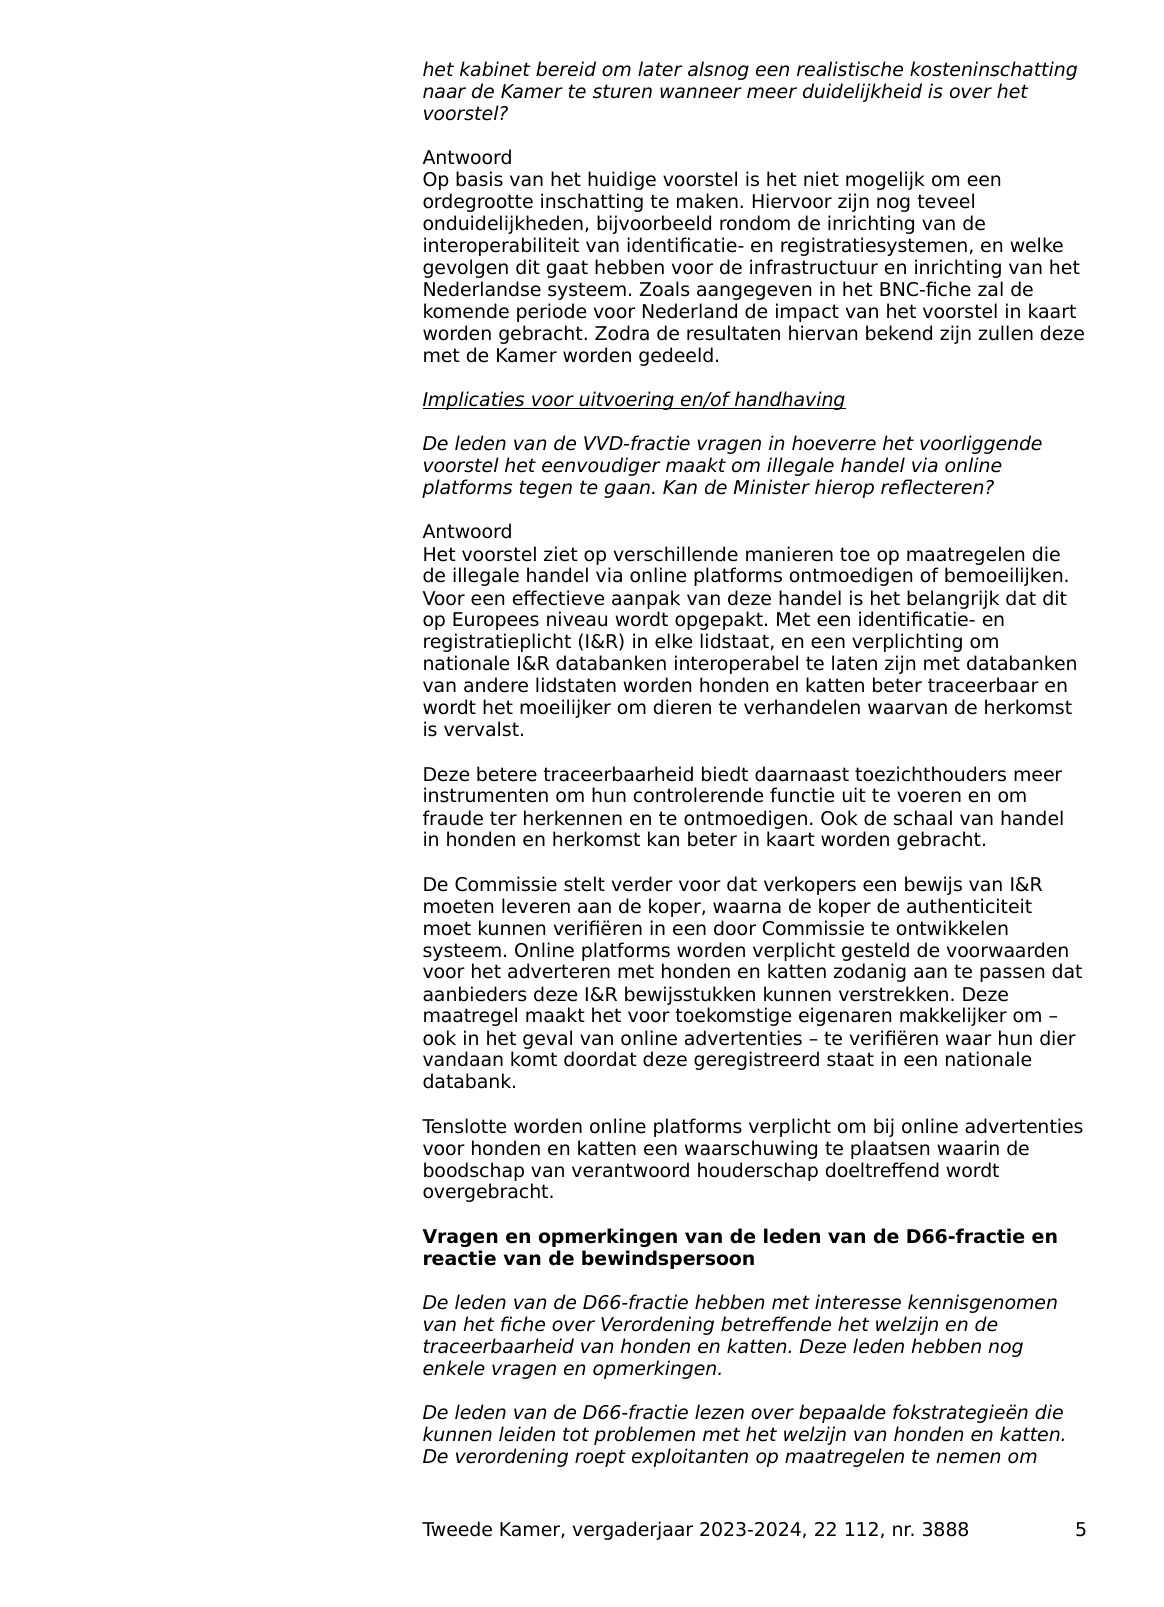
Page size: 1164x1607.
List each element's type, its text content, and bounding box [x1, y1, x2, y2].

text De leden van de VVD-fractie vragen in hoeverre het voorliggende voorstel het eenvoudiger maakt om illegale handel via online platforms tegen te gaan. Kan de Minister hierop reflecteren? [422, 433, 1087, 499]
text Het voorstel ziet op verschillende manieren toe op maatregelen die de illegale handel via online platforms ontmoedigen of bemoeilijken. Voor een effectieve aanpak van deze handel is het belangrijk dat dit op Europees niveau wordt opgepakt. Met een identificatie- en registratieplicht (I&R) in elke lidstaat, en een verplichting om nationale I&R databanken interoperabel te laten zijn met databanken van andere lidstaten worden honden en katten beter traceerbaar en wordt het moeilijker om dieren te verhandelen waarvan de herkomst is vervalst. [422, 543, 1087, 741]
subtitle Implicaties voor uitvoering en/of handhaving [422, 389, 1087, 411]
text Antwoord [422, 147, 1087, 169]
text De leden van de D66-fractie lezen over bepaalde fokstrategieën die kunnen leiden tot problemen met het welzijn van honden en katten. De verordening roept exploitanten op maatregelen te nemen om [422, 1402, 1087, 1468]
text het kabinet bereid om later alsnog een realistische kosteninschatting naar de Kamer te sturen wanneer meer duidelijkheid is over het voorstel? [422, 59, 1087, 125]
text Antwoord [422, 521, 1087, 543]
text Deze betere traceerbaarheid biedt daarnaast toezichthouders meer instrumenten om hun controlerende functie uit te voeren en om fraude ter herkennen en te ontmoedigen. Ook de schaal van handel in honden en herkomst kan beter in kaart worden gebracht. [422, 763, 1087, 851]
text De Commissie stelt verder voor dat verkopers een bewijs van I&R moeten leveren aan de koper, waarna de koper de authenticiteit moet kunnen verifiëren in een door Commissie te ontwikkelen systeem. Online platforms worden verplicht gesteld de voorwaarden voor het adverteren met honden en katten zodanig aan te passen dat aanbieders deze I&R bewijsstukken kunnen verstrekken. Deze maatregel maakt het voor toekomstige eigenaren makkelijker om – ook in het geval van online advertenties – te verifiëren waar hun dier vandaan komt doordat deze geregistreerd staat in een nationale databank. [422, 873, 1087, 1093]
text Op basis van het huidige voorstel is het niet mogelijk om een ordegrootte inschatting te maken. Hiervoor zijn nog teveel onduidelijkheden, bijvoorbeeld rondom de inrichting van de interoperabiliteit van identificatie- en registratiesystemen, en welke gevolgen dit gaat hebben voor de infrastructuur en inrichting van het Nederlandse systeem. Zoals aangegeven in het BNC-fiche zal de komende periode voor Nederland de impact van het voorstel in kaart worden gebracht. Zodra de resultaten hiervan bekend zijn zullen deze met de Kamer worden gedeeld. [422, 169, 1087, 367]
subtitle Vragen en opmerkingen van de leden van de D66-fractie en reactie van de bewindspersoon [422, 1226, 1087, 1269]
text Tenslotte worden online platforms verplicht om bij online advertenties voor honden en katten een waarschuwing te plaatsen waarin de boodschap van verantwoord houderschap doeltreffend wordt overgebracht. [422, 1116, 1087, 1203]
text De leden van de D66-fractie hebben met interesse kennisgenomen van het fiche over Verordening betreffende het welzijn en de traceerbaarheid van honden en katten. Deze leden hebben nog enkele vragen en opmerkingen. [422, 1292, 1087, 1380]
